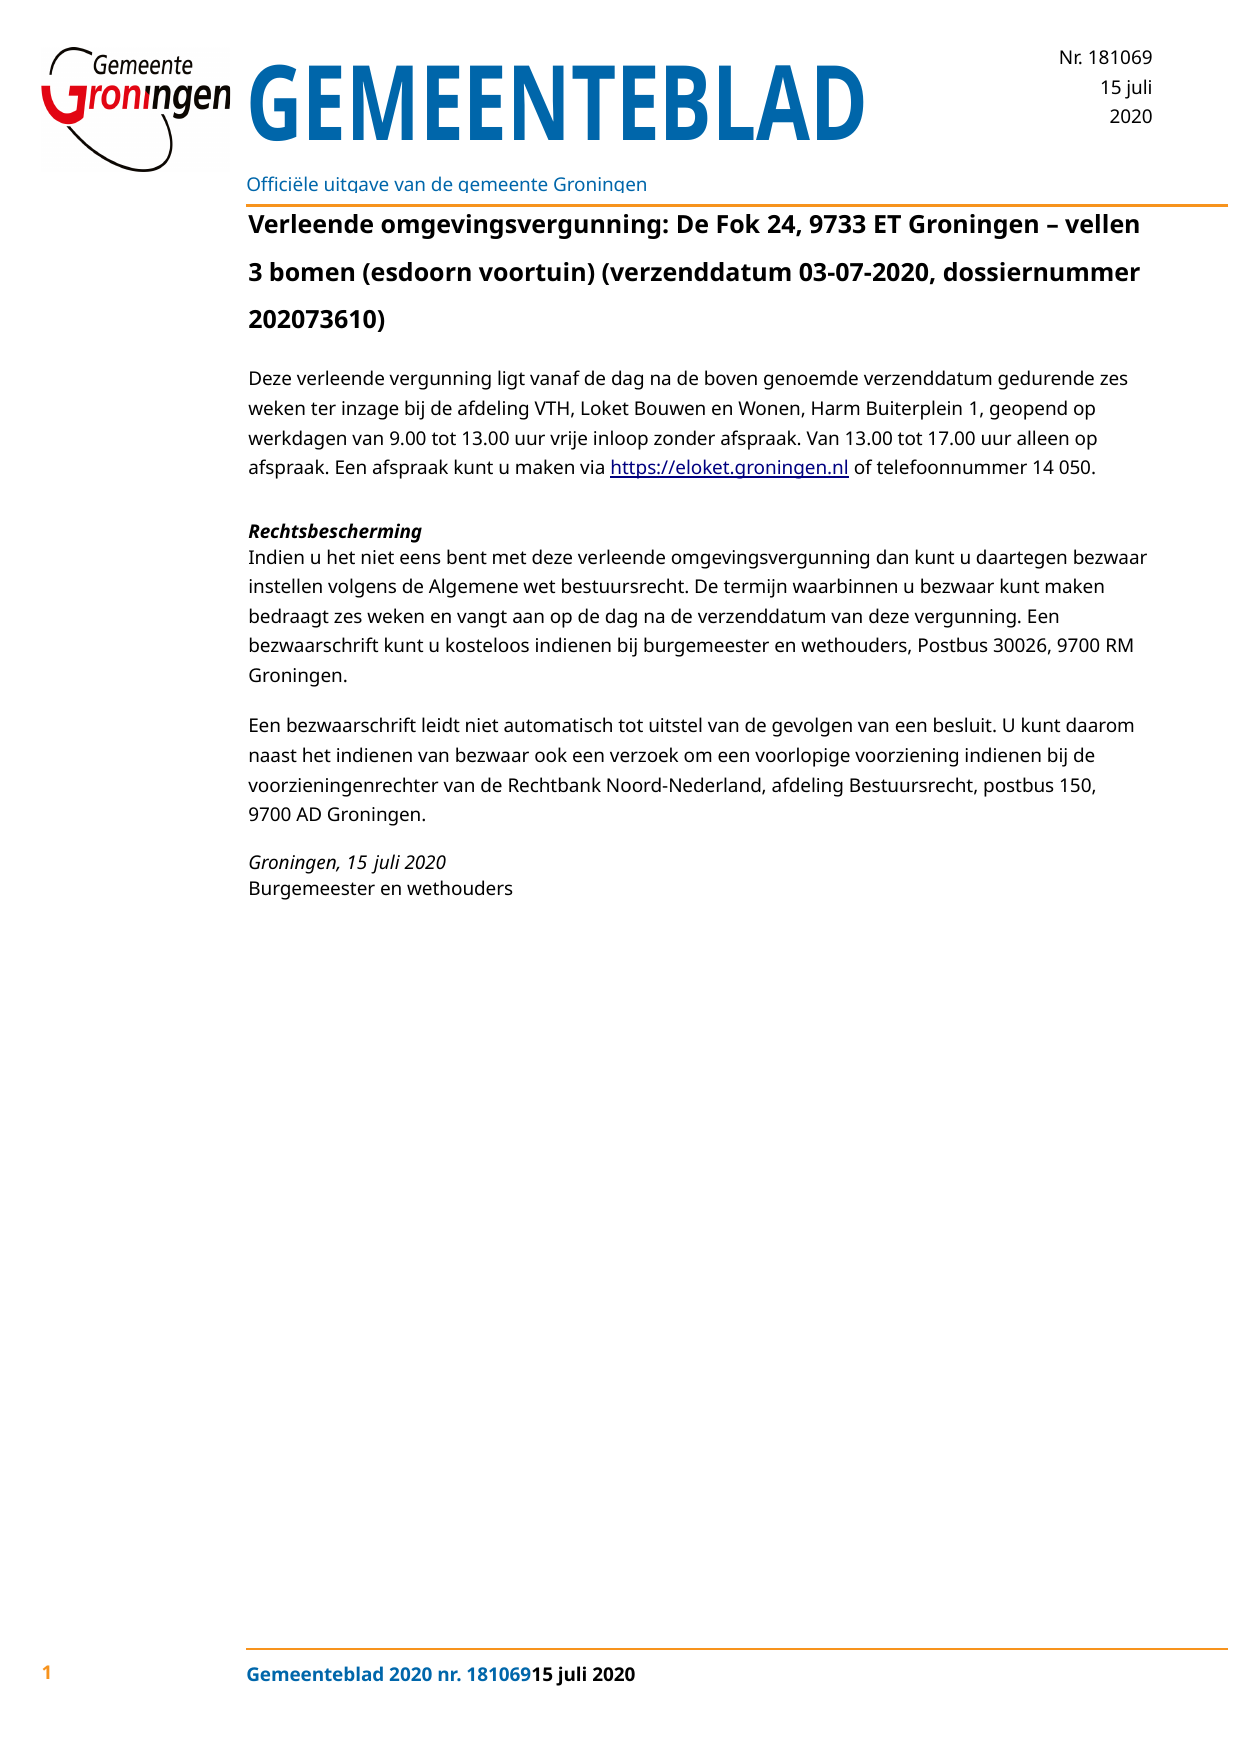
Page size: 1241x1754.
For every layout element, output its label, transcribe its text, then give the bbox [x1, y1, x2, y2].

picture [41, 47, 231, 172]
text Burgemeester en wethouders [248, 875, 1152, 901]
text Indien u het niet eens bent met deze verleende omgevingsvergunning dan kunt u daartegen bezwaar instellen volgens de Algemene wet bestuursrecht. De termijn waarbinnen u bezwaar kunt maken bedraagt zes weken en vangt aan op de dag na de verzenddatum van deze vergunning. Een bezwaarschrift kunt u kosteloos indienen bij burgemeester en wethouders, Postbus 30026, 9700 RM Groningen. [248, 544, 1152, 688]
text Een bezwaarschrift leidt niet automatisch tot uitstel van de gevolgen van een besluit. U kunt daarom naast het indienen van bezwaar ook een verzoek om een voorlopige voorziening indienen bij de voorzieningenrechter van de Rechtbank Noord-Nederland, afdeling Bestuursrecht, postbus 150, 9700 AD Groningen. [248, 713, 1152, 827]
text Rechtsbescherming [248, 518, 1152, 544]
text Deze verleende vergunning ligt vanaf de dag na de boven genoemde verzenddatum gedurende zes weken ter inzage bij de afdeling VTH, Loket Bouwen en Wonen, Harm Buiterplein 1, geopend op werkdagen van 9.00 tot 13.00 uur vrije inloop zonder afspraak. Van 13.00 tot 17.00 uur alleen op afspraak. Een afspraak kunt u maken via https://eloket.groningen.nl of telefoonnummer 14 050. [248, 366, 1152, 480]
text Verleende omgevingsvergunning: De Fok 24, 9733 ET Groningen – vellen 3 bomen (esdoorn voortuin) (verzenddatum 03-07-2020, dossiernummer 202073610) [248, 207, 1152, 336]
text Groningen, 15 juli 2020 [248, 849, 1152, 875]
